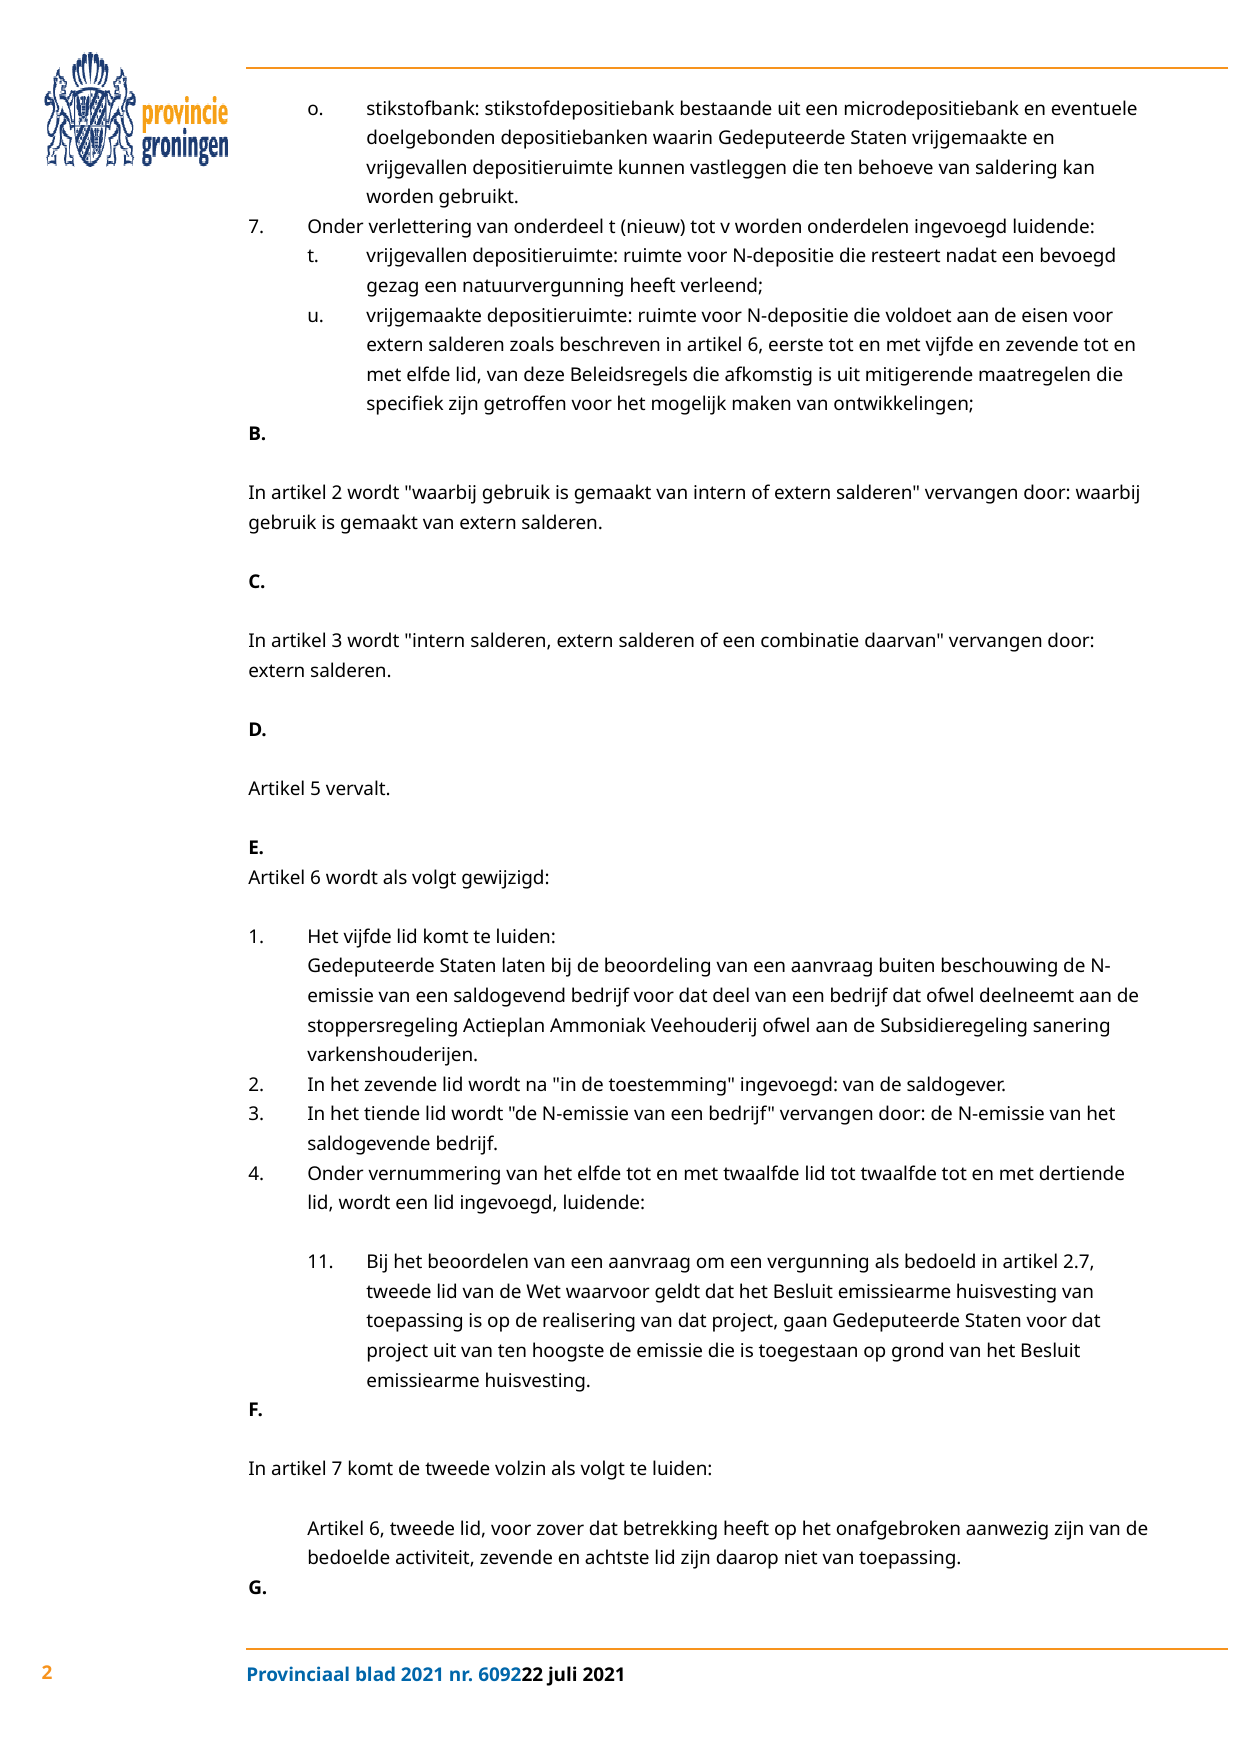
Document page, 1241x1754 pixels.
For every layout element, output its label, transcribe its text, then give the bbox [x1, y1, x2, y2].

text Artikel 5 vervalt. [248, 775, 1152, 801]
text C. [248, 568, 1152, 594]
text G. [248, 1574, 1152, 1600]
list In het zevende lid wordt na "in de toestemming" ingevoegd: van de saldogever. [248, 1071, 1152, 1097]
text Artikel 6 wordt als volgt gewijzigd: [248, 864, 1152, 890]
list Bij het beoordelen van een aanvraag om een vergunning als bedoeld in artikel 2.7, tweede lid van de Wet waarvoor geldt dat het Besluit emissiearme huisvesting van toepassing is op de realisering van dat project, gaan Gedeputeerde Staten voor dat project uit van ten hoogste de emissie die is toegestaan op grond van het Besluit emissiearme huisvesting. [307, 1248, 1152, 1393]
text In artikel 7 komt de tweede volzin als volgt te luiden: [248, 1456, 1152, 1481]
list Onder verlettering van onderdeel t (nieuw) tot v worden onderdelen ingevoegd luidende: [248, 213, 1152, 239]
list Gedeputeerde Staten laten bij de beoordeling van een aanvraag buiten beschouwing de N-emissie van een saldogevend bedrijf voor dat deel van een bedrijf dat ofwel deelneemt aan de stoppersregeling Actieplan Ammoniak Veehouderij ofwel aan de Subsidieregeling sanering varkenshouderijen. [248, 953, 1152, 1067]
list Onder vernummering van het elfde tot en met twaalfde lid tot twaalfde tot en met dertiende lid, wordt een lid ingevoegd, luidende: [248, 1160, 1152, 1215]
text B. [248, 420, 1152, 446]
list Artikel 6, tweede lid, voor zover dat betrekking heeft op het onafgebroken aanwezig zijn van de bedoelde activiteit, zevende en achtste lid zijn daarop niet van toepassing. [248, 1515, 1152, 1570]
text E. [248, 834, 1152, 860]
text In artikel 3 wordt "intern salderen, extern salderen of een combinatie daarvan" vervangen door: extern salderen. [248, 627, 1152, 683]
text D. [248, 716, 1152, 742]
list In het tiende lid wordt "de N-emissie van een bedrijf" vervangen door: de N-emissie van het saldogevende bedrijf. [248, 1101, 1152, 1156]
list vrijgemaakte depositieruimte: ruimte voor N-depositie die voldoet aan de eisen voor extern salderen zoals beschreven in artikel 6, eerste tot en met vijfde en zevende tot en met elfde lid, van deze Beleidsregels die afkomstig is uit mitigerende maatregelen die specifiek zijn getroffen voor het mogelijk maken van ontwikkelingen; [307, 302, 1152, 416]
text In artikel 2 wordt "waarbij gebruik is gemaakt van intern of extern salderen" vervangen door: waarbij gebruik is gemaakt van extern salderen. [248, 479, 1152, 535]
list stikstofbank: stikstofdepositiebank bestaande uit een microdepositiebank en eventuele doelgebonden depositiebanken waarin Gedeputeerde Staten vrijgemaakte en vrijgevallen depositieruimte kunnen vastleggen die ten behoeve van saldering kan worden gebruikt. [307, 95, 1152, 209]
picture [41, 47, 231, 172]
list Het vijfde lid komt te luiden: [248, 923, 1152, 949]
list vrijgevallen depositieruimte: ruimte voor N-depositie die resteert nadat een bevoegd gezag een natuurvergunning heeft verleend; [307, 243, 1152, 298]
text F. [248, 1396, 1152, 1422]
